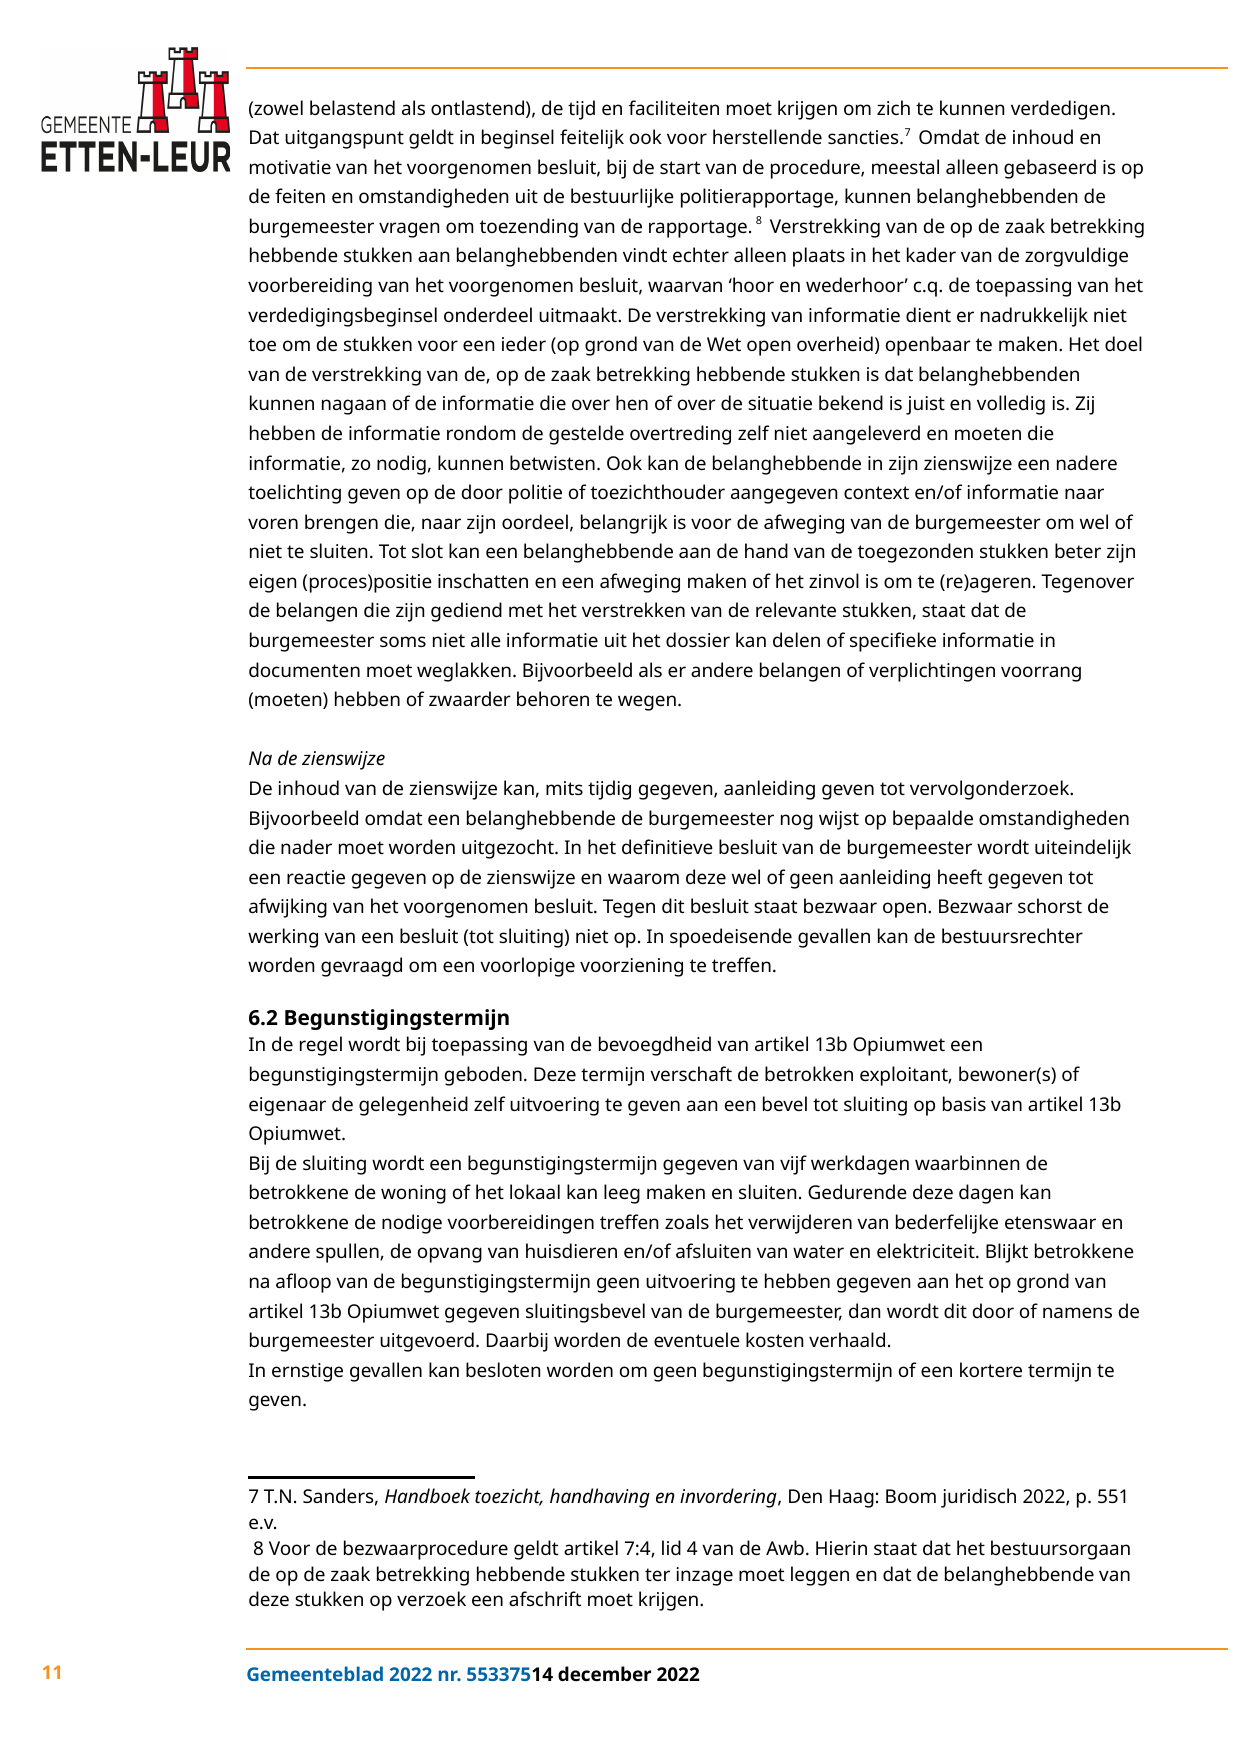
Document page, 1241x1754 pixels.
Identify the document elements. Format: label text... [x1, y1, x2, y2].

picture [41, 47, 231, 172]
text T.N. Sanders, Handboek toezicht, handhaving en invordering, Den Haag: Boom juridisch 2022, p. 551 e.v. [248, 1483, 1152, 1535]
text De inhoud van de zienswijze kan, mits tijdig gegeven, aanleiding geven tot vervolgonderzoek. Bijvoorbeeld omdat een belanghebbende de burgemeester nog wijst op bepaalde omstandigheden die nader moet worden uitgezocht. In het definitieve besluit van de burgemeester wordt uiteindelijk een reactie gegeven op de zienswijze en waarom deze wel of geen aanleiding heeft gegeven tot afwijking van het voorgenomen besluit. Tegen dit besluit staat bezwaar open. Bezwaar schorst de werking van een besluit (tot sluiting) niet op. In spoedeisende gevallen kan de bestuursrechter worden gevraagd om een voorlopige voorziening te treffen. [248, 775, 1152, 978]
text In de regel wordt bij toepassing van de bevoegdheid van artikel 13b Opiumwet een begunstigingstermijn geboden. Deze termijn verschaft de betrokken exploitant, bewoner(s) of eigenaar de gelegenheid zelf uitvoering te geven aan een bevel tot sluiting op basis van artikel 13b Opiumwet. [248, 1032, 1152, 1146]
text 6.2 Begunstigingstermijn [248, 1003, 1152, 1032]
text In ernstige gevallen kan besloten worden om geen begunstigingstermijn of een kortere termijn te geven. [248, 1357, 1152, 1412]
text Na de zienswijze [248, 746, 1152, 771]
text Voor de bezwaarprocedure geldt artikel 7:4, lid 4 van de Awb. Hierin staat dat het bestuursorgaan de op de zaak betrekking hebbende stukken ter inzage moet leggen en dat de belanghebbende van deze stukken op verzoek een afschrift moet krijgen. [248, 1535, 1152, 1612]
text (zowel belastend als ontlastend), de tijd en faciliteiten moet krijgen om zich te kunnen verdedigen. Dat uitgangspunt geldt in beginsel feitelijk ook voor herstellende sancties. Omdat de inhoud en motivatie van het voorgenomen besluit, bij de start van de procedure, meestal alleen gebaseerd is op de feiten en omstandigheden uit de bestuurlijke politierapportage, kunnen belanghebbenden de burgemeester vragen om toezending van de rapportage. Verstrekking van de op de zaak betrekking hebbende stukken aan belanghebbenden vindt echter alleen plaats in het kader van de zorgvuldige voorbereiding van het voorgenomen besluit, waarvan ‘hoor en wederhoor’ c.q. de toepassing van het verdedigingsbeginsel onderdeel uitmaakt. De verstrekking van informatie dient er nadrukkelijk niet toe om de stukken voor een ieder (op grond van de Wet open overheid) openbaar te maken. Het doel van de verstrekking van de, op de zaak betrekking hebbende stukken is dat belanghebbenden kunnen nagaan of de informatie die over hen of over de situatie bekend is juist en volledig is. Zij hebben de informatie rondom de gestelde overtreding zelf niet aangeleverd en moeten die informatie, zo nodig, kunnen betwisten. Ook kan de belanghebbende in zijn zienswijze een nadere toelichting geven op de door politie of toezichthouder aangegeven context en/of informatie naar voren brengen die, naar zijn oordeel, belangrijk is voor de afweging van de burgemeester om wel of niet te sluiten. Tot slot kan een belanghebbende aan de hand van de toegezonden stukken beter zijn eigen (proces)positie inschatten en een afweging maken of het zinvol is om te (re)ageren. Tegenover de belangen die zijn gediend met het verstrekken van de relevante stukken, staat dat de burgemeester soms niet alle informatie uit het dossier kan delen of specifieke informatie in documenten moet weglakken. Bijvoorbeeld als er andere belangen of verplichtingen voorrang (moeten) hebben of zwaarder behoren te wegen. [248, 95, 1152, 712]
text Bij de sluiting wordt een begunstigingstermijn gegeven van vijf werkdagen waarbinnen de betrokkene de woning of het lokaal kan leeg maken en sluiten. Gedurende deze dagen kan betrokkene de nodige voorbereidingen treffen zoals het verwijderen van bederfelijke etenswaar en andere spullen, de opvang van huisdieren en/of afsluiten van water en elektriciteit. Blijkt betrokkene na afloop van de begunstigingstermijn geen uitvoering te hebben gegeven aan het op grond van artikel 13b Opiumwet gegeven sluitingsbevel van de burgemeester, dan wordt dit door of namens de burgemeester uitgevoerd. Daarbij worden de eventuele kosten verhaald. [248, 1150, 1152, 1353]
